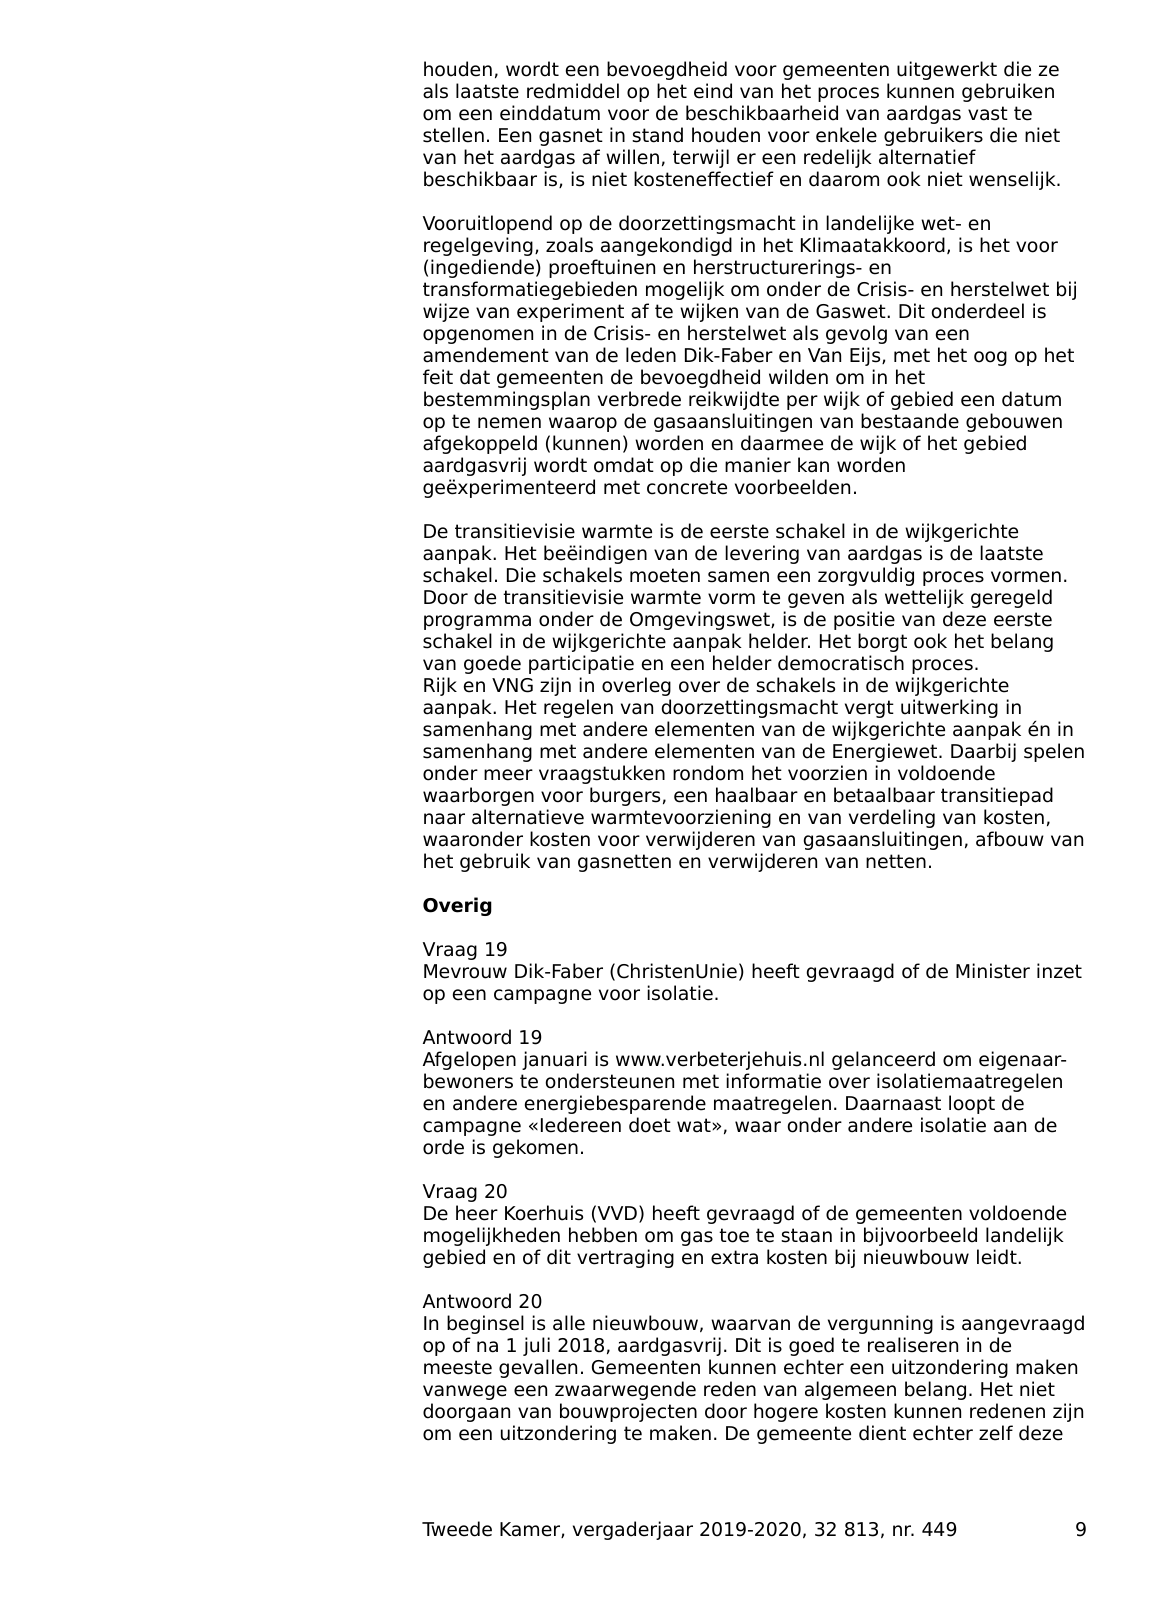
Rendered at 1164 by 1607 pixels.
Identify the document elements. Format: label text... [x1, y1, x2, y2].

text Vraag 20 [422, 1181, 1087, 1203]
text De heer Koerhuis (VVD) heeft gevraagd of de gemeenten voldoende mogelijkheden hebben om gas toe te staan in bijvoorbeeld landelijk gebied en of dit vertraging en extra kosten bij nieuwbouw leidt. [422, 1203, 1087, 1269]
text Vraag 19 [422, 939, 1087, 961]
text Afgelopen januari is www.verbeterjehuis.nl gelanceerd om eigenaar-bewoners te ondersteunen met informatie over isolatiemaatregelen en andere energiebesparende maatregelen. Daarnaast loopt de campagne «Iedereen doet wat», waar onder andere isolatie aan de orde is gekomen. [422, 1049, 1087, 1159]
text Mevrouw Dik-Faber (ChristenUnie) heeft gevraagd of de Minister inzet op een campagne voor isolatie. [422, 961, 1087, 1005]
text Rijk en VNG zijn in overleg over de schakels in de wijkgerichte aanpak. Het regelen van doorzettingsmacht vergt uitwerking in samenhang met andere elementen van de wijkgerichte aanpak én in samenhang met andere elementen van de Energiewet. Daarbij spelen onder meer vraagstukken rondom het voorzien in voldoende waarborgen voor burgers, een haalbaar en betaalbaar transitiepad naar alternatieve warmtevoorziening en van verdeling van kosten, waaronder kosten voor verwijderen van gasaansluitingen, afbouw van het gebruik van gasnetten en verwijderen van netten. [422, 675, 1087, 873]
text In beginsel is alle nieuwbouw, waarvan de vergunning is aangevraagd op of na 1 juli 2018, aardgasvrij. Dit is goed te realiseren in de meeste gevallen. Gemeenten kunnen echter een uitzondering maken vanwege een zwaarwegende reden van algemeen belang. Het niet doorgaan van bouwprojecten door hogere kosten kunnen redenen zijn om een uitzondering te maken. De gemeente dient echter zelf deze [422, 1313, 1087, 1445]
text houden, wordt een bevoegdheid voor gemeenten uitgewerkt die ze als laatste redmiddel op het eind van het proces kunnen gebruiken om een einddatum voor de beschikbaarheid van aardgas vast te stellen. Een gasnet in stand houden voor enkele gebruikers die niet van het aardgas af willen, terwijl er een redelijk alternatief beschikbaar is, is niet kosteneffectief en daarom ook niet wenselijk. [422, 59, 1087, 191]
text Vooruitlopend op de doorzettingsmacht in landelijke wet- en regelgeving, zoals aangekondigd in het Klimaatakkoord, is het voor (ingediende) proeftuinen en herstructurerings- en transformatiegebieden mogelijk om onder de Crisis- en herstelwet bij wijze van experiment af te wijken van de Gaswet. Dit onderdeel is opgenomen in de Crisis- en herstelwet als gevolg van een amendement van de leden Dik-Faber en Van Eijs, met het oog op het feit dat gemeenten de bevoegdheid wilden om in het bestemmingsplan verbrede reikwijdte per wijk of gebied een datum op te nemen waarop de gasaansluitingen van bestaande gebouwen afgekoppeld (kunnen) worden en daarmee de wijk of het gebied aardgasvrij wordt omdat op die manier kan worden geëxperimenteerd met concrete voorbeelden. [422, 213, 1087, 499]
text Antwoord 19 [422, 1027, 1087, 1049]
text De transitievisie warmte is de eerste schakel in de wijkgerichte aanpak. Het beëindigen van de levering van aardgas is de laatste schakel. Die schakels moeten samen een zorgvuldig proces vormen. Door de transitievisie warmte vorm te geven als wettelijk geregeld programma onder de Omgevingswet, is de positie van deze eerste schakel in de wijkgerichte aanpak helder. Het borgt ook het belang van goede participatie en een helder democratisch proces. [422, 521, 1087, 675]
text Antwoord 20 [422, 1291, 1087, 1313]
subtitle Overig [422, 895, 1087, 917]
